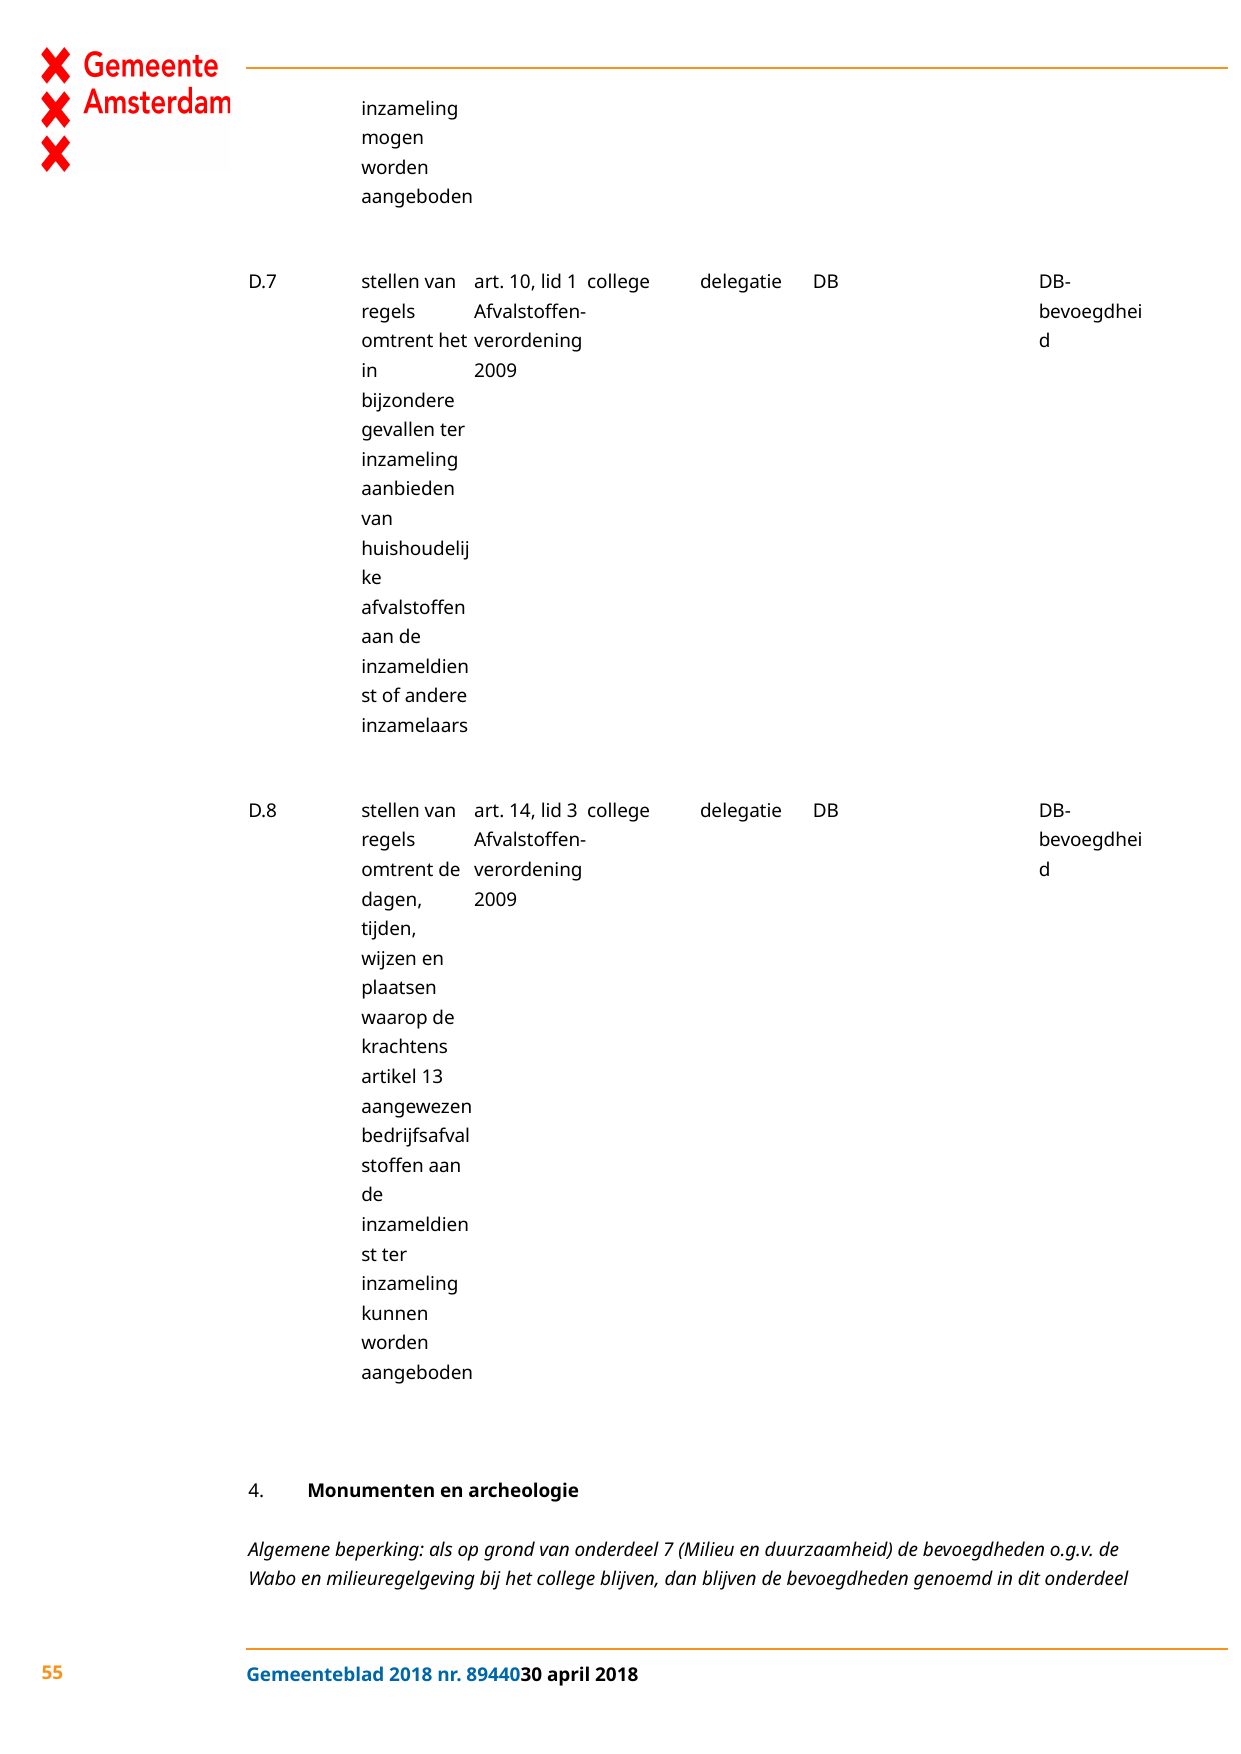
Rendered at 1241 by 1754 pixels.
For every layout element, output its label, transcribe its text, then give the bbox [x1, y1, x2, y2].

table_cell D.7 [248, 239, 361, 767]
list Monumenten en archeologie [248, 1477, 1152, 1503]
table_cell DB [813, 239, 926, 767]
table_cell [248, 95, 361, 239]
table_cell [474, 95, 587, 239]
table_cell DB [813, 768, 926, 1414]
table_cell art. 10, lid 1 Afvalstoffen-verordening 2009 [474, 239, 587, 767]
table_cell stellen van regels omtrent het in bijzondere gevallen ter inzameling aanbieden van huishoudelijke afvalstoffen aan de inzameldienst of andere inzamelaars [361, 239, 474, 767]
picture [41, 47, 231, 172]
table_cell delegatie [700, 768, 813, 1414]
table_cell [813, 95, 926, 239]
table_cell DB-bevoegdheid [1039, 239, 1152, 767]
table_cell college [587, 239, 700, 767]
table_cell [926, 239, 1038, 767]
table_cell stellen van regels omtrent de dagen, tijden, wijzen en plaatsen waarop de krachtens artikel 13 aangewezen bedrijfsafvalstoffen aan de inzameldienst ter inzameling kunnen worden aangeboden [361, 768, 474, 1414]
table_cell college [587, 768, 700, 1414]
table_cell DB-bevoegdheid [1039, 768, 1152, 1414]
table_cell [587, 95, 700, 239]
table_cell [700, 95, 813, 239]
table_cell [1039, 95, 1152, 239]
table_cell [926, 768, 1038, 1414]
table_cell D.8 [248, 768, 361, 1414]
table_cell [926, 95, 1038, 239]
table_cell inzameling mogen worden aangeboden [361, 95, 474, 239]
table_cell art. 14, lid 3 Afvalstoffen-verordening 2009 [474, 768, 587, 1414]
text Algemene beperking: als op grond van onderdeel 7 (Milieu en duurzaamheid) de bevoegdheden o.g.v. de Wabo en milieuregelgeving bij het college blijven, dan blijven de bevoegdheden genoemd in dit onderdeel [248, 1536, 1152, 1591]
table_cell delegatie [700, 239, 813, 767]
